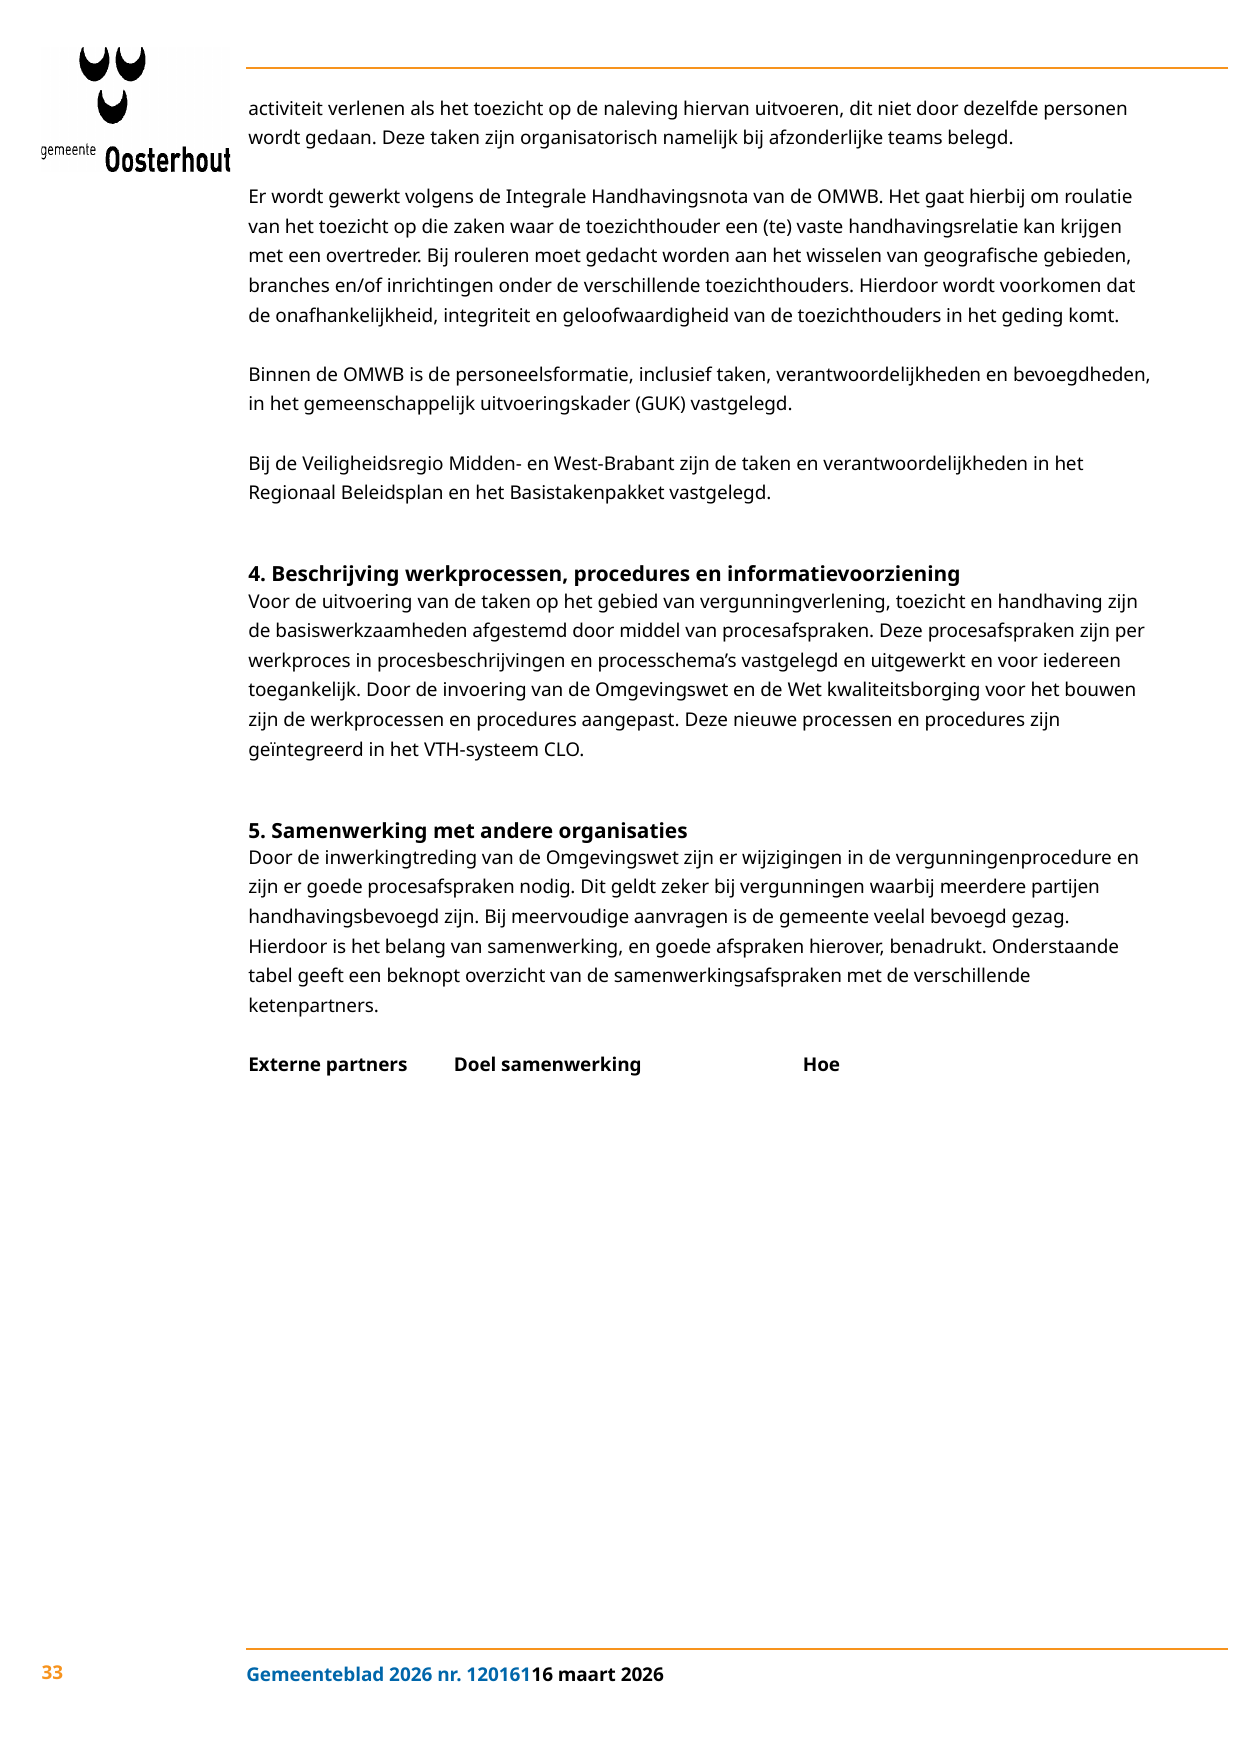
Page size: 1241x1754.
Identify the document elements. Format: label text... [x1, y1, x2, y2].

text 4. Beschrijving werkprocessen, procedures en informatievoorziening [248, 559, 1152, 588]
picture [41, 47, 231, 172]
table_header Hoe [803, 1051, 1152, 1077]
text Door de inwerkingtreding van de Omgevingswet zijn er wijzigingen in de vergunningenprocedure en zijn er goede procesafspraken nodig. Dit geldt zeker bij vergunningen waarbij meerdere partijen handhavingsbevoegd zijn. Bij meervoudige aanvragen is de gemeente veelal bevoegd gezag. Hierdoor is het belang van samenwerking, en goede afspraken hierover, benadrukt. Onderstaande tabel geeft een beknopt overzicht van de samenwerkingsafspraken met de verschillende ketenpartners. [248, 844, 1152, 1018]
text 5. Samenwerking met andere organisaties [248, 816, 1152, 844]
table_header Doel samenwerking [454, 1051, 803, 1077]
text Bij de Veiligheidsregio Midden- en West-Brabant zijn de taken en verantwoordelijkheden in het Regionaal Beleidsplan en het Basistakenpakket vastgelegd. [248, 450, 1152, 505]
text Binnen de OMWB is de personeelsformatie, inclusief taken, verantwoordelijkheden en bevoegdheden, in het gemeenschappelijk uitvoeringskader (GUK) vastgelegd. [248, 361, 1152, 416]
text Voor de uitvoering van de taken op het gebied van vergunningverlening, toezicht en handhaving zijn de basiswerkzaamheden afgestemd door middel van procesafspraken. Deze procesafspraken zijn per werkproces in procesbeschrijvingen en processchema’s vastgelegd en uitgewerkt en voor iedereen toegankelijk. Door de invoering van de Omgevingswet en de Wet kwaliteitsborging voor het bouwen zijn de werkprocessen en procedures aangepast. Deze nieuwe processen en procedures zijn geïntegreerd in het VTH-systeem CLO. [248, 588, 1152, 761]
table_header Externe partners [248, 1051, 454, 1077]
text Er wordt gewerkt volgens de Integrale Handhavingsnota van de OMWB. Het gaat hierbij om roulatie van het toezicht op die zaken waar de toezichthouder een (te) vaste handhavingsrelatie kan krijgen met een overtreder. Bij rouleren moet gedacht worden aan het wisselen van geografische gebieden, branches en/of inrichtingen onder de verschillende toezichthouders. Hierdoor wordt voorkomen dat de onafhankelijkheid, integriteit en geloofwaardigheid van de toezichthouders in het geding komt. [248, 183, 1152, 328]
text activiteit verlenen als het toezicht op de naleving hiervan uitvoeren, dit niet door dezelfde personen wordt gedaan. Deze taken zijn organisatorisch namelijk bij afzonderlijke teams belegd. [248, 95, 1152, 150]
